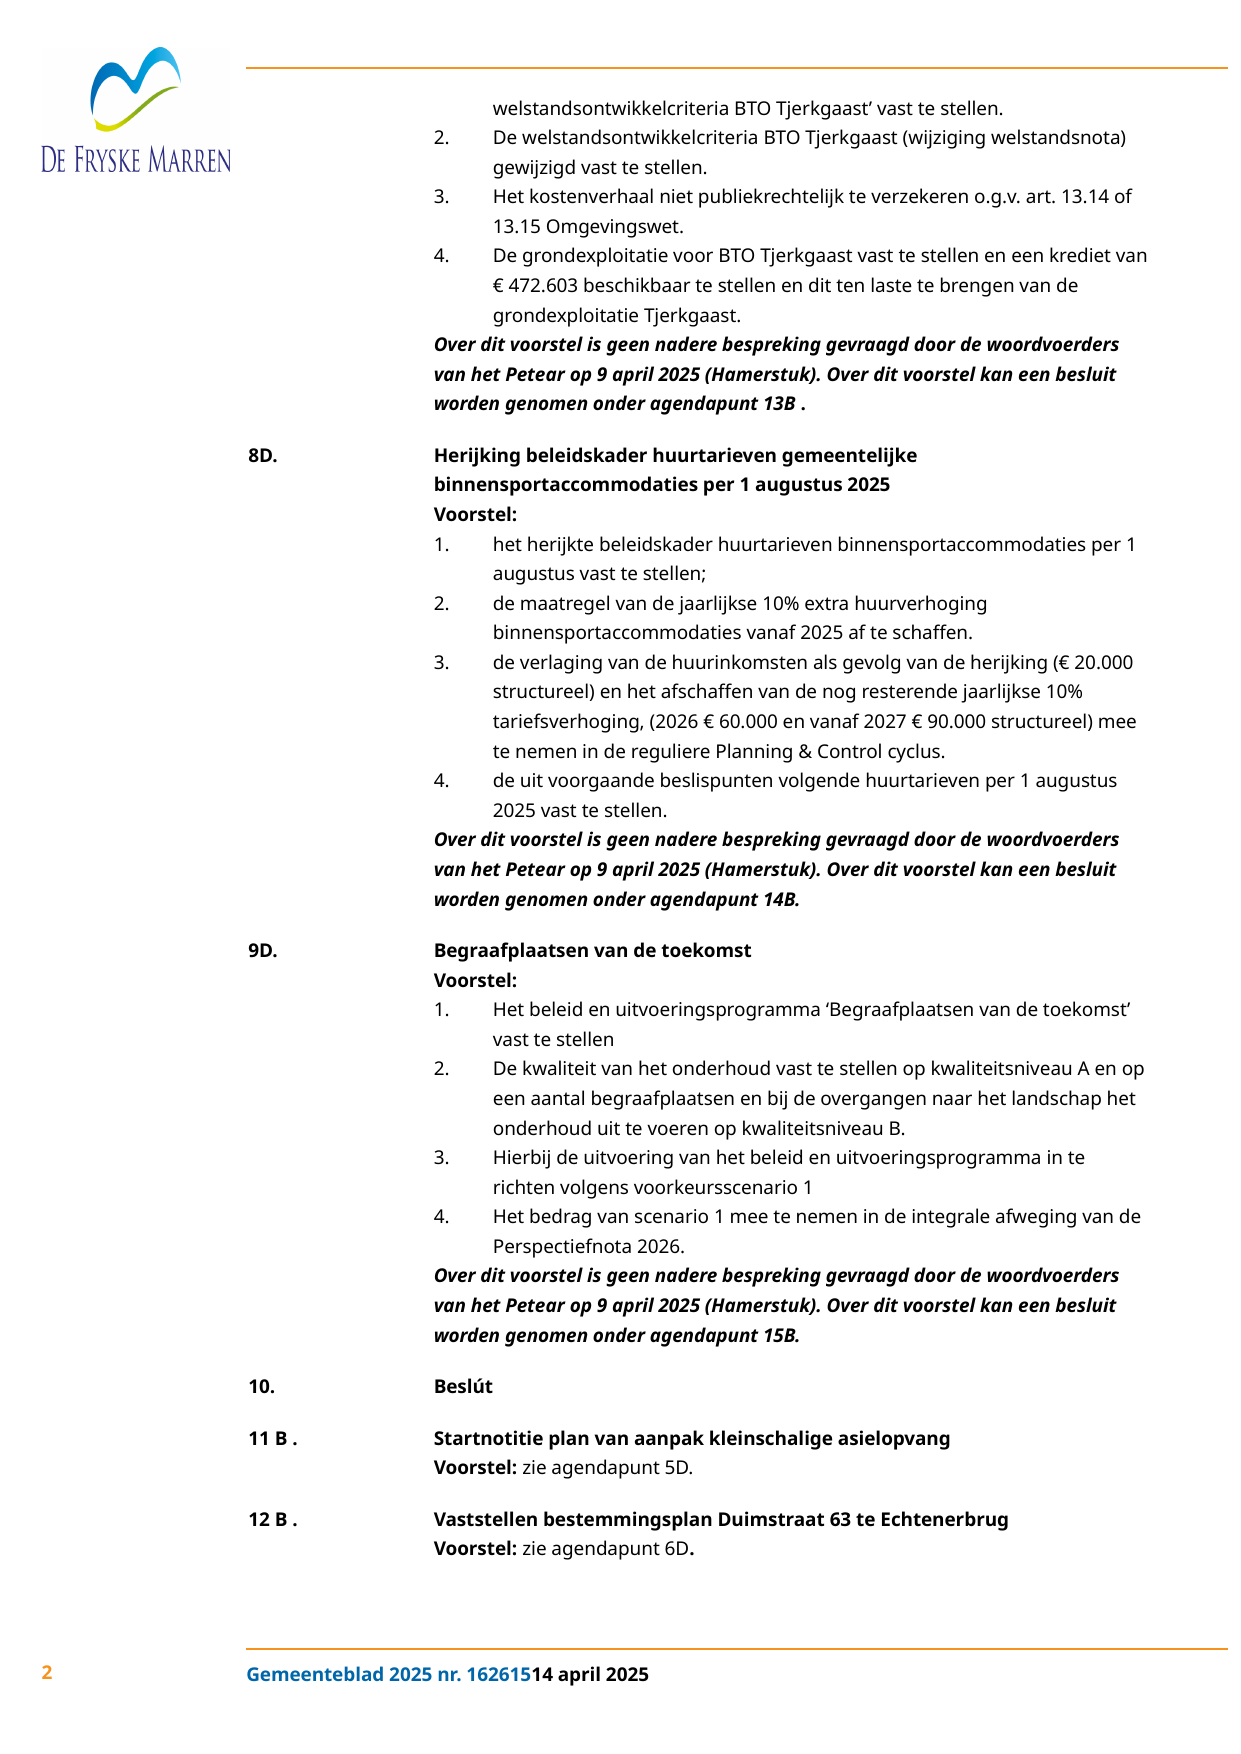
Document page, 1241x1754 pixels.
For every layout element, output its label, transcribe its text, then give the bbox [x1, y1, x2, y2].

table_cell [434, 1399, 1152, 1425]
table_cell welstandsontwikkelcriteria BTO Tjerkgaast’ vast te stellen. De welstandsontwikkelcriteria BTO Tjerkgaast (wijziging welstandsnota) gewijzigd vast te stellen. Het kostenverhaal niet publiekrechtelijk te verzekeren o.g.v. art. 13.14 of 13.15 Omgevingswet. De grondexploitatie voor BTO Tjerkgaast vast te stellen en een krediet van € 472.603 beschikbaar te stellen en dit ten laste te brengen van de grondexploitatie Tjerkgaast. Over dit voorstel is geen nadere bespreking gevraagd door de woordvoerders van het Petear op 9 april 2025 (Hamerstuk). Over dit voorstel kan een besluit worden genomen onder agendapunt 13B . [434, 95, 1152, 416]
table_cell [248, 912, 433, 937]
table_cell [248, 1399, 433, 1425]
table_cell Startnotitie plan van aanpak kleinschalige asielopvang Voorstel: zie agendapunt 5D. [434, 1425, 1152, 1480]
table_cell [248, 1561, 433, 1587]
table_cell 9D. [248, 937, 433, 1348]
table_cell Herijking beleidskader huurtarieven gemeentelijke binnensportaccommodaties per 1 augustus 2025 Voorstel: het herijkte beleidskader huurtarieven binnensportaccommodaties per 1 augustus vast te stellen; de maatregel van de jaarlijkse 10% extra huurverhoging binnensportaccommodaties vanaf 2025 af te schaffen. de verlaging van de huurinkomsten als gevolg van de herijking (€ 20.000 structureel) en het afschaffen van de nog resterende jaarlijkse 10% tariefsverhoging, (2026 € 60.000 en vanaf 2027 € 90.000 structureel) mee te nemen in de reguliere Planning & Control cyclus. de uit voorgaande beslispunten volgende huurtarieven per 1 augustus 2025 vast te stellen. Over dit voorstel is geen nadere bespreking gevraagd door de woordvoerders van het Petear op 9 april 2025 (Hamerstuk). Over dit voorstel kan een besluit worden genomen onder agendapunt 14B. [434, 442, 1152, 912]
table_cell 8D. [248, 442, 433, 912]
table_cell [248, 416, 433, 442]
table_cell 11 B . [248, 1425, 433, 1480]
table_cell [434, 1480, 1152, 1506]
table_cell Begraafplaatsen van de toekomst Voorstel: Het beleid en uitvoeringsprogramma ‘Begraafplaatsen van de toekomst’ vast te stellen De kwaliteit van het onderhoud vast te stellen op kwaliteitsniveau A en op een aantal begraafplaatsen en bij de overgangen naar het landschap het onderhoud uit te voeren op kwaliteitsniveau B. Hierbij de uitvoering van het beleid en uitvoeringsprogramma in te richten volgens voorkeursscenario 1 Het bedrag van scenario 1 mee te nemen in de integrale afweging van de Perspectiefnota 2026. Over dit voorstel is geen nadere bespreking gevraagd door de woordvoerders van het Petear op 9 april 2025 (Hamerstuk). Over dit voorstel kan een besluit worden genomen onder agendapunt 15B. [434, 937, 1152, 1348]
table_cell [434, 416, 1152, 442]
table_cell [434, 1561, 1152, 1587]
table_cell Vaststellen bestemmingsplan Duimstraat 63 te Echtenerbrug Voorstel: zie agendapunt 6D. [434, 1506, 1152, 1561]
table_cell [248, 1480, 433, 1506]
table_cell [434, 1348, 1152, 1373]
picture [41, 47, 231, 172]
table_cell 10. [248, 1373, 433, 1399]
table_cell [434, 912, 1152, 937]
table_cell 12 B . [248, 1506, 433, 1561]
table_cell [248, 1348, 433, 1373]
table_cell Beslút [434, 1373, 1152, 1399]
table_cell [248, 95, 433, 416]
